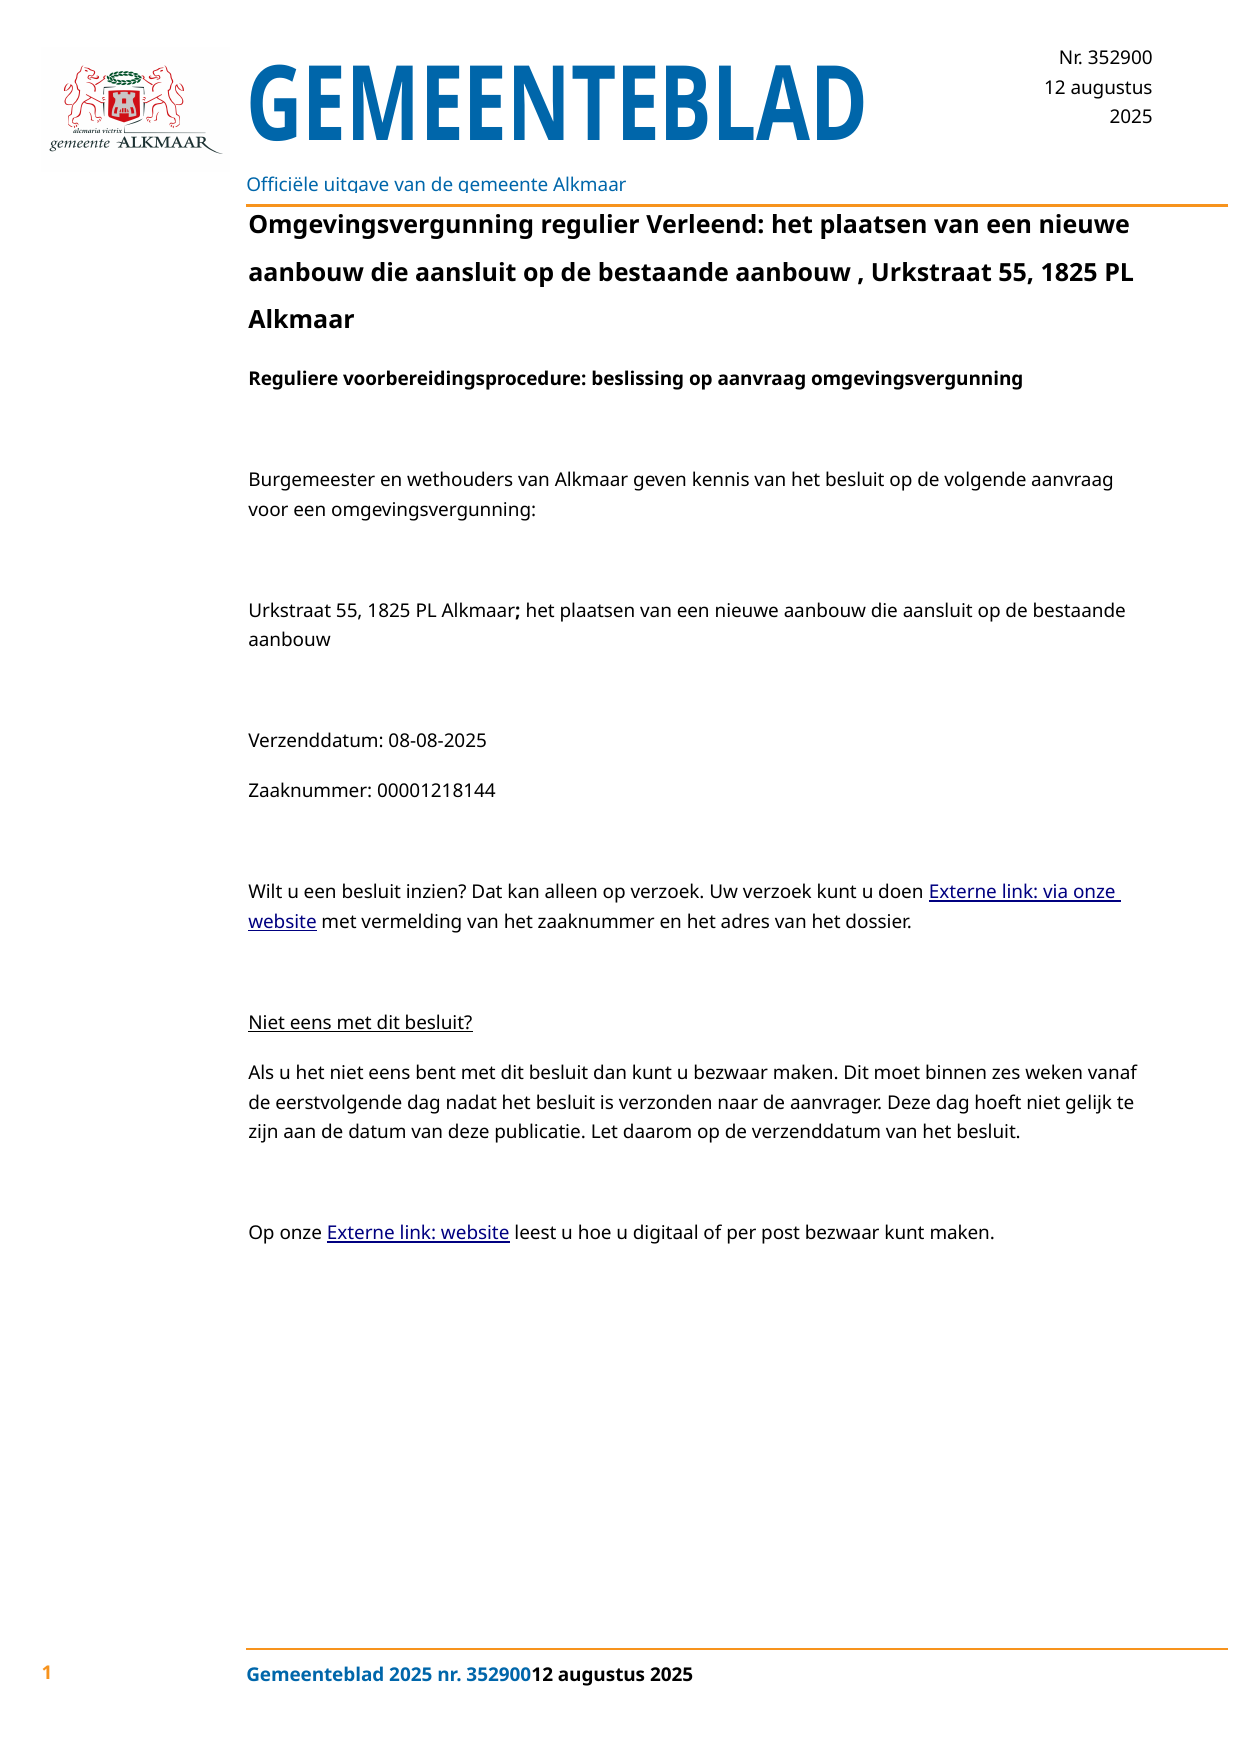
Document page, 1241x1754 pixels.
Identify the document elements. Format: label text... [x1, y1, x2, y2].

text Verzenddatum: 08-08-2025 [248, 727, 1152, 753]
text Urkstraat 55, 1825 PL Alkmaar; het plaatsen van een nieuwe aanbouw die aansluit op de bestaande aanbouw [248, 597, 1152, 652]
text Burgemeester en wethouders van Alkmaar geven kennis van het besluit op de volgende aanvraag voor een omgevingsvergunning: [248, 466, 1152, 522]
text Als u het niet eens bent met dit besluit dan kunt u bezwaar maken. Dit moet binnen zes weken vanaf de eerstvolgende dag nadat het besluit is verzonden naar de aanvrager. Deze dag hoeft niet gelijk te zijn aan de datum van deze publicatie. Let daarom op de verzenddatum van het besluit. [248, 1059, 1152, 1144]
text Reguliere voorbereidingsprocedure: beslissing op aanvraag omgevingsvergunning [248, 366, 1152, 391]
text Omgevingsvergunning regulier Verleend: het plaatsen van een nieuwe aanbouw die aansluit op de bestaande aanbouw , Urkstraat 55, 1825 PL Alkmaar [248, 207, 1152, 336]
text Niet eens met dit besluit? [248, 1009, 1152, 1034]
text Op onze Externe link: website leest u hoe u digitaal of per post bezwaar kunt maken. [248, 1219, 1152, 1245]
text Wilt u een besluit inzien? Dat kan alleen op verzoek. Uw verzoek kunt u doen Externe link: via onze website met vermelding van het zaaknummer en het adres van het dossier. [248, 878, 1152, 934]
text Zaaknummer: 00001218144 [248, 778, 1152, 803]
picture [41, 47, 231, 172]
